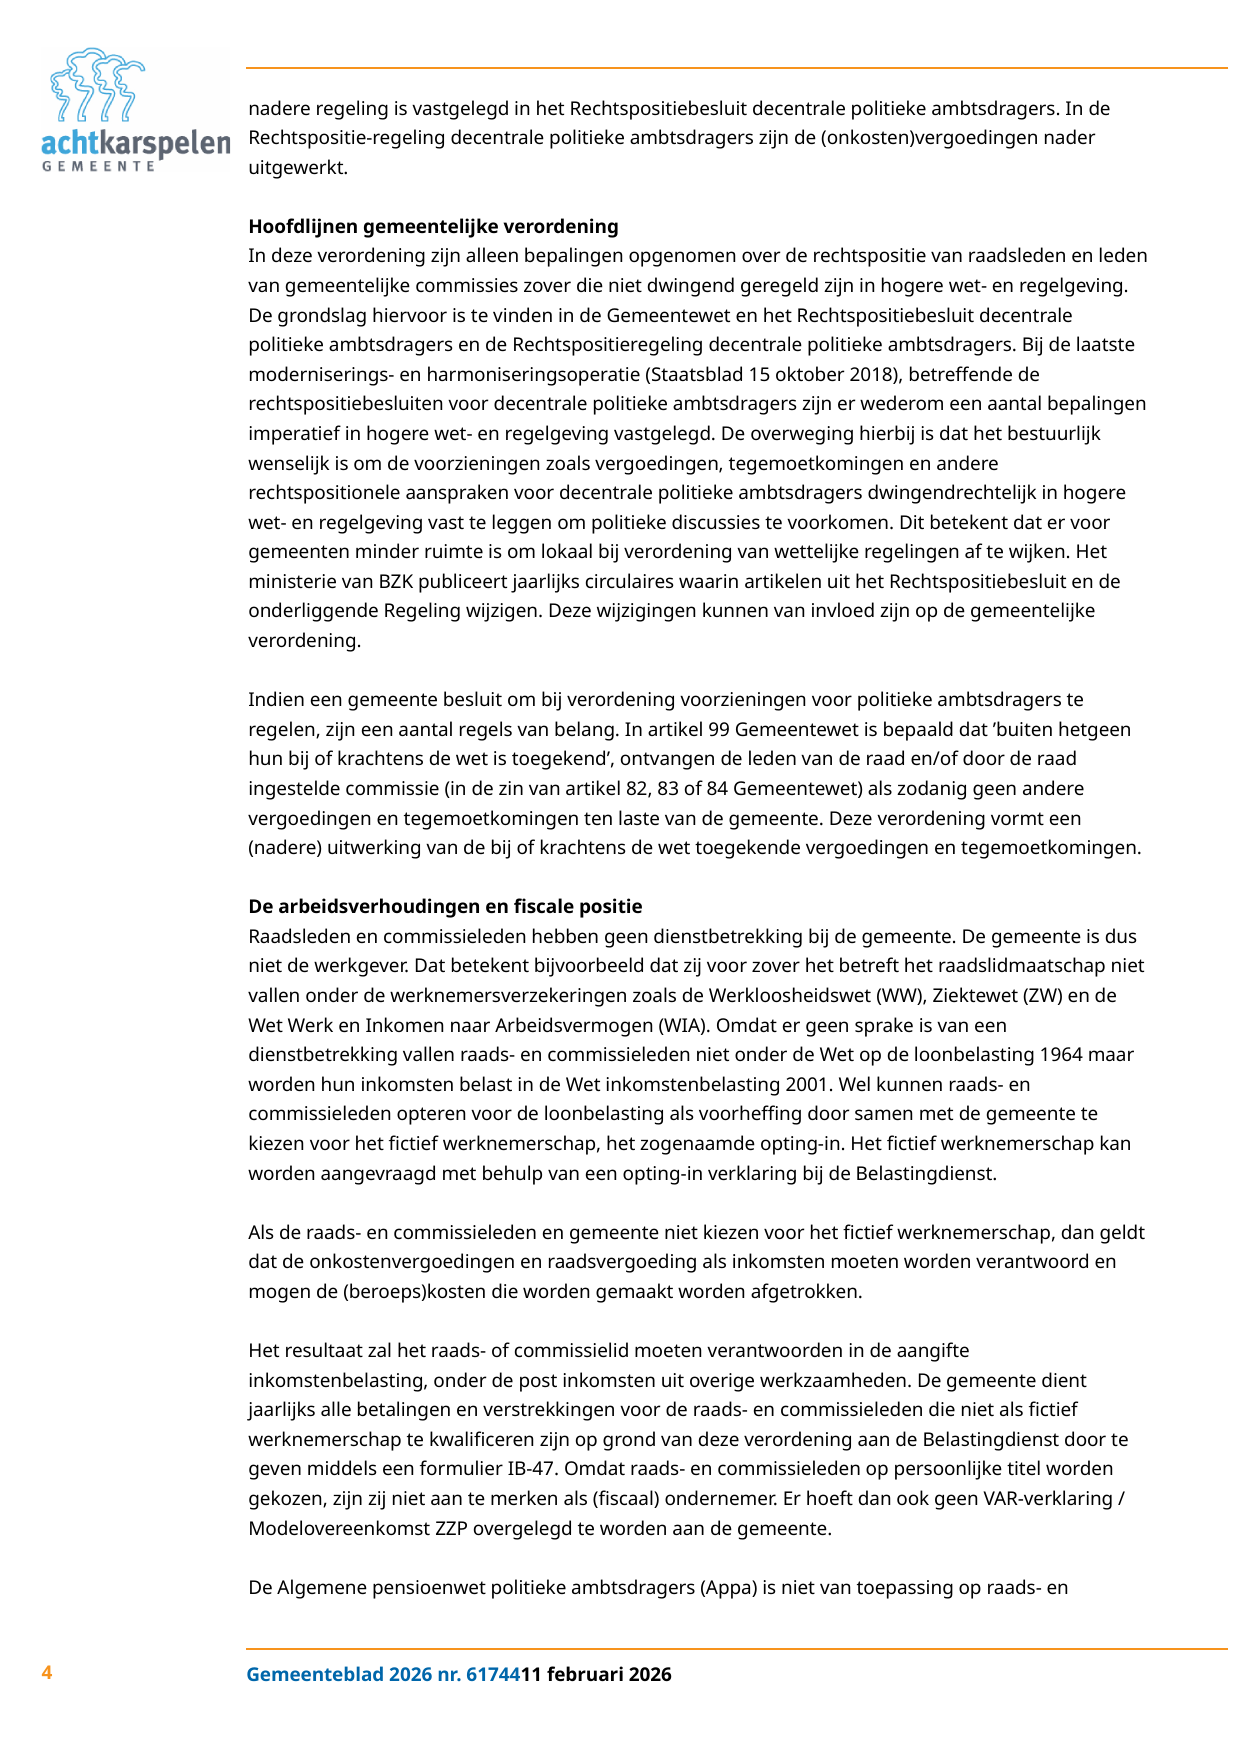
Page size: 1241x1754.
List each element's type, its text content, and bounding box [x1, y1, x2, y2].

text De Algemene pensioenwet politieke ambtsdragers (Appa) is niet van toepassing op raads- en [248, 1574, 1152, 1600]
text nadere regeling is vastgelegd in het Rechtspositiebesluit decentrale politieke ambtsdragers. In de Rechtspositie-regeling decentrale politieke ambtsdragers zijn de (onkosten)vergoedingen nader uitgewerkt. [248, 95, 1152, 180]
text Hoofdlijnen gemeentelijke verordening [248, 213, 1152, 239]
text Als de raads- en commissieleden en gemeente niet kiezen voor het fictief werknemerschap, dan geldt dat de onkostenvergoedingen en raadsvergoeding als inkomsten moeten worden verantwoord en mogen de (beroeps)kosten die worden gemaakt worden afgetrokken. [248, 1219, 1152, 1304]
text In deze verordening zijn alleen bepalingen opgenomen over de rechtspositie van raadsleden en leden van gemeentelijke commissies zover die niet dwingend geregeld zijn in hogere wet- en regelgeving. De grondslag hiervoor is te vinden in de Gemeentewet en het Rechtspositiebesluit decentrale politieke ambtsdragers en de Rechtspositieregeling decentrale politieke ambtsdragers. Bij de laatste moderniserings- en harmoniseringsoperatie (Staatsblad 15 oktober 2018), betreffende de rechtspositiebesluiten voor decentrale politieke ambtsdragers zijn er wederom een aantal bepalingen imperatief in hogere wet- en regelgeving vastgelegd. De overweging hierbij is dat het bestuurlijk wenselijk is om de voorzieningen zoals vergoedingen, tegemoetkomingen en andere rechtspositionele aanspraken voor decentrale politieke ambtsdragers dwingendrechtelijk in hogere wet- en regelgeving vast te leggen om politieke discussies te voorkomen. Dit betekent dat er voor gemeenten minder ruimte is om lokaal bij verordening van wettelijke regelingen af te wijken. Het ministerie van BZK publiceert jaarlijks circulaires waarin artikelen uit het Rechtspositiebesluit en de onderliggende Regeling wijzigen. Deze wijzigingen kunnen van invloed zijn op de gemeentelijke verordening. [248, 243, 1152, 653]
text Raadsleden en commissieleden hebben geen dienstbetrekking bij de gemeente. De gemeente is dus niet de werkgever. Dat betekent bijvoorbeeld dat zij voor zover het betreft het raadslidmaatschap niet vallen onder de werknemersverzekeringen zoals de Werkloosheidswet (WW), Ziektewet (ZW) en de Wet Werk en Inkomen naar Arbeidsvermogen (WIA). Omdat er geen sprake is van een dienstbetrekking vallen raads- en commissieleden niet onder de Wet op de loonbelasting 1964 maar worden hun inkomsten belast in de Wet inkomstenbelasting 2001. Wel kunnen raads- en commissieleden opteren voor de loonbelasting als voorheffing door samen met de gemeente te kiezen voor het fictief werknemerschap, het zogenaamde opting-in. Het fictief werknemerschap kan worden aangevraagd met behulp van een opting-in verklaring bij de Belastingdienst. [248, 923, 1152, 1186]
picture [41, 47, 231, 172]
text Indien een gemeente besluit om bij verordening voorzieningen voor politieke ambtsdragers te regelen, zijn een aantal regels van belang. In artikel 99 Gemeentewet is bepaald dat ’buiten hetgeen hun bij of krachtens de wet is toegekend’, ontvangen de leden van de raad en/of door de raad ingestelde commissie (in de zin van artikel 82, 83 of 84 Gemeentewet) als zodanig geen andere vergoedingen en tegemoetkomingen ten laste van de gemeente. Deze verordening vormt een (nadere) uitwerking van de bij of krachtens de wet toegekende vergoedingen en tegemoetkomingen. [248, 686, 1152, 860]
text De arbeidsverhoudingen en fiscale positie [248, 893, 1152, 919]
text Het resultaat zal het raads- of commissielid moeten verantwoorden in de aangifte inkomstenbelasting, onder de post inkomsten uit overige werkzaamheden. De gemeente dient jaarlijks alle betalingen en verstrekkingen voor de raads- en commissieleden die niet als fictief werknemerschap te kwalificeren zijn op grond van deze verordening aan de Belastingdienst door te geven middels een formulier IB-47. Omdat raads- en commissieleden op persoonlijke titel worden gekozen, zijn zij niet aan te merken als (fiscaal) ondernemer. Er hoeft dan ook geen VAR-verklaring / Modelovereenkomst ZZP overgelegd te worden aan de gemeente. [248, 1337, 1152, 1541]
